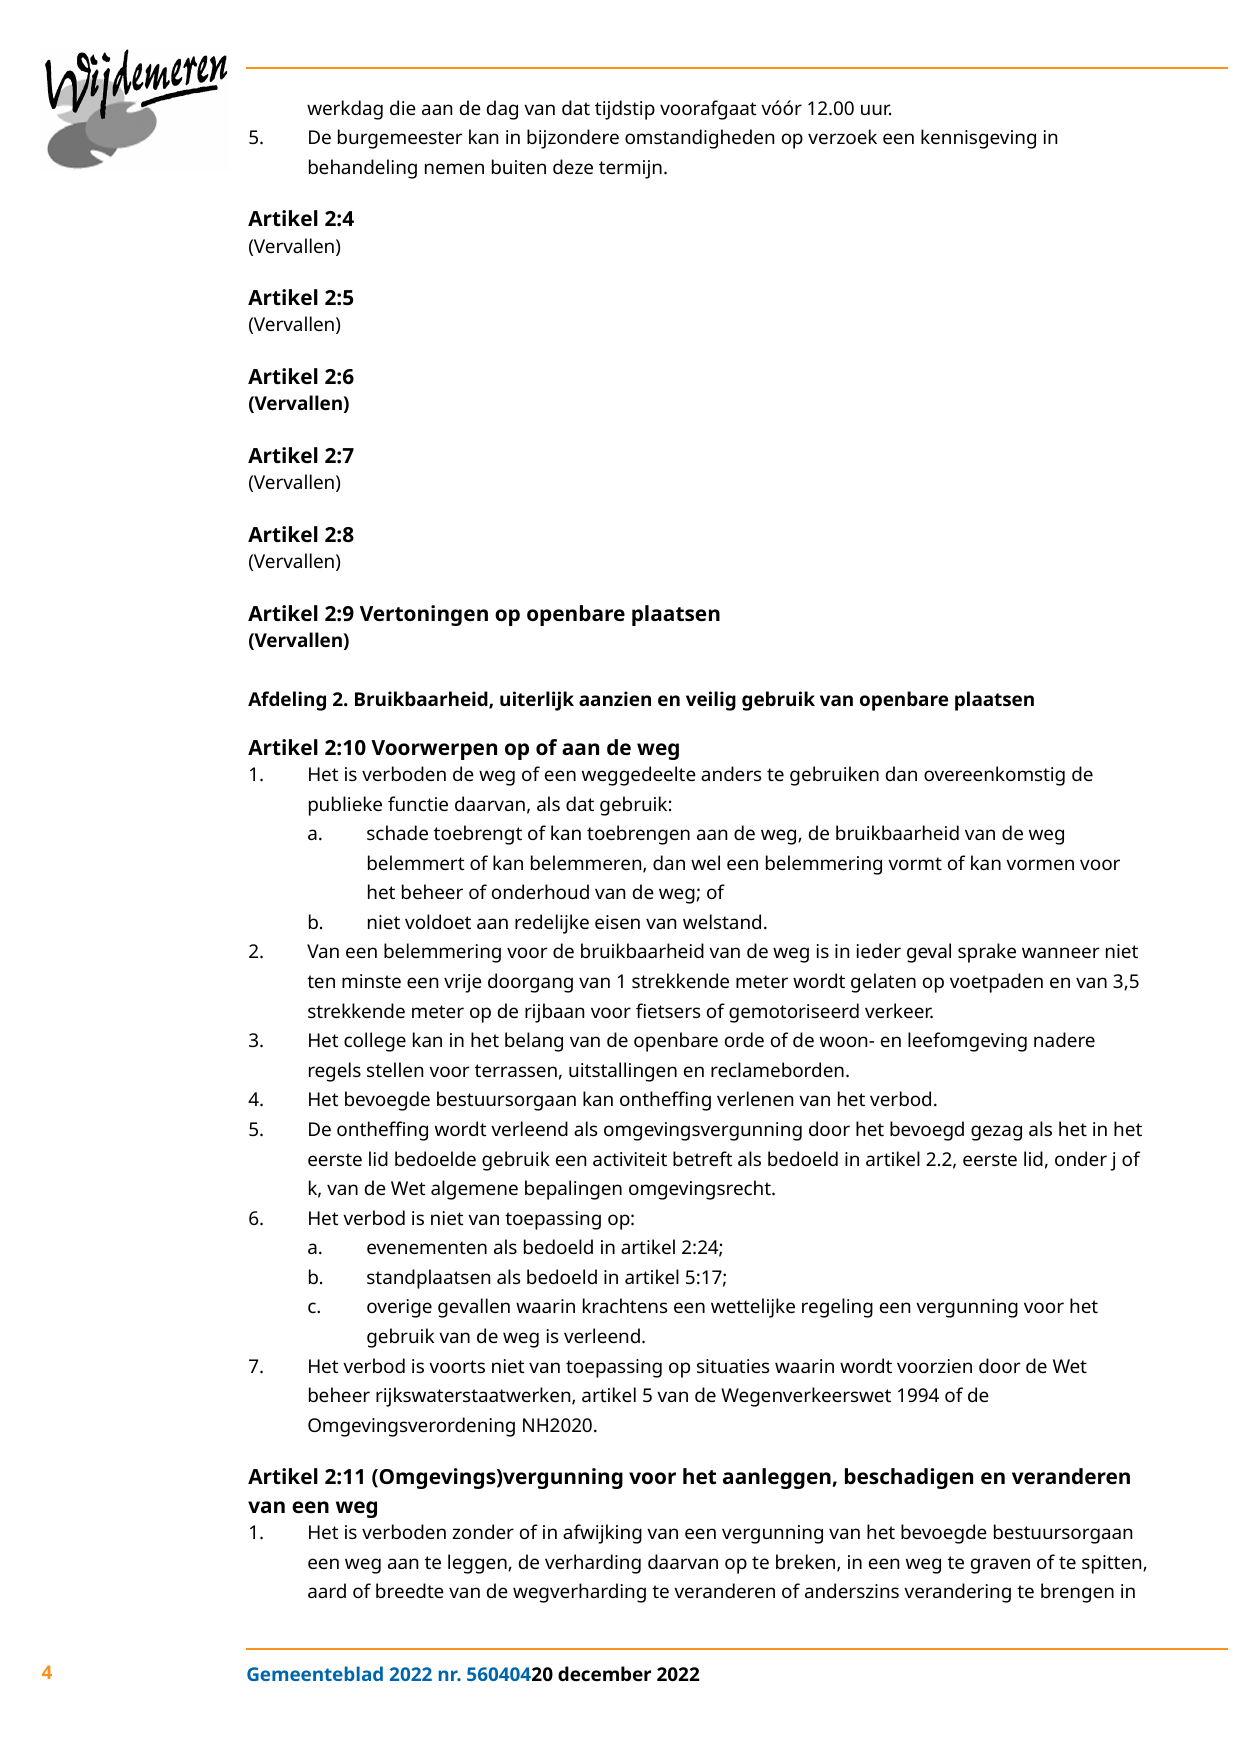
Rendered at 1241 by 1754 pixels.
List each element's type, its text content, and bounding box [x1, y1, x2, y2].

text (Vervallen) [248, 469, 1152, 495]
text Artikel 2:4 [248, 204, 1152, 233]
list Het is verboden de weg of een weggedeelte anders te gebruiken dan overeenkomstig de publieke functie daarvan, als dat gebruik: [248, 761, 1152, 817]
text Artikel 2:10 Voorwerpen op of aan de weg [248, 733, 1152, 761]
list Het verbod is voorts niet van toepassing op situaties waarin wordt voorzien door de Wet beheer rijkswaterstaatwerken, artikel 5 van de Wegenverkeerswet 1994 of de Omgevingsverordening NH2020. [248, 1353, 1152, 1438]
text Artikel 2:6 [248, 362, 1152, 391]
list De burgemeester kan in bijzondere omstandigheden op verzoek een kennisgeving in behandeling nemen buiten deze termijn. [248, 124, 1152, 180]
list overige gevallen waarin krachtens een wettelijke regeling een vergunning voor het gebruik van de weg is verleend. [307, 1294, 1152, 1349]
list werkdag die aan de dag van dat tijdstip voorafgaat vóór 12.00 uur. [248, 95, 1152, 121]
text (Vervallen) [248, 391, 1152, 416]
text (Vervallen) [248, 233, 1152, 258]
list evenementen als bedoeld in artikel 2:24; [307, 1234, 1152, 1260]
text Artikel 2:8 [248, 520, 1152, 548]
list Van een belemmering voor de bruikbaarheid van de weg is in ieder geval sprake wanneer niet ten minste een vrije doorgang van 1 strekkende meter wordt gelaten op voetpaden en van 3,5 strekkende meter op de rijbaan voor fietsers of gemotoriseerd verkeer. [248, 939, 1152, 1024]
list Het college kan in het belang van de openbare orde of de woon- en leefomgeving nadere regels stellen voor terrassen, uitstallingen en reclameborden. [248, 1027, 1152, 1083]
text Afdeling 2. Bruikbaarheid, uiterlijk aanzien en veilig gebruik van openbare plaatsen [248, 686, 1152, 712]
text (Vervallen) [248, 312, 1152, 337]
picture [41, 47, 231, 172]
list standplaatsen als bedoeld in artikel 5:17; [307, 1264, 1152, 1290]
list De ontheffing wordt verleend als omgevingsvergunning door het bevoegd gezag als het in het eerste lid bedoelde gebruik een activiteit betreft als bedoeld in artikel 2.2, eerste lid, onder j of k, van de Wet algemene bepalingen omgevingsrecht. [248, 1116, 1152, 1201]
text Artikel 2:9 Vertoningen op openbare plaatsen [248, 599, 1152, 627]
text Artikel 2:11 (Omgevings)vergunning voor het aanleggen, beschadigen en veranderen van een weg [248, 1462, 1152, 1519]
list schade toebrengt of kan toebrengen aan de weg, de bruikbaarheid van de weg belemmert of kan belemmeren, dan wel een belemmering vormt of kan vormen voor het beheer of onderhoud van de weg; of [307, 820, 1152, 905]
text (Vervallen) [248, 548, 1152, 574]
text (Vervallen) [248, 627, 1152, 653]
list niet voldoet aan redelijke eisen van welstand. [307, 909, 1152, 935]
list Het verbod is niet van toepassing op: [248, 1205, 1152, 1231]
list Het bevoegde bestuursorgaan kan ontheffing verlenen van het verbod. [248, 1087, 1152, 1112]
list Het is verboden zonder of in afwijking van een vergunning van het bevoegde bestuursorgaan een weg aan te leggen, de verharding daarvan op te breken, in een weg te graven of te spitten, aard of breedte van de wegverharding te veranderen of anderszins verandering te brengen in [248, 1519, 1152, 1604]
text Artikel 2:5 [248, 283, 1152, 312]
text Artikel 2:7 [248, 441, 1152, 469]
